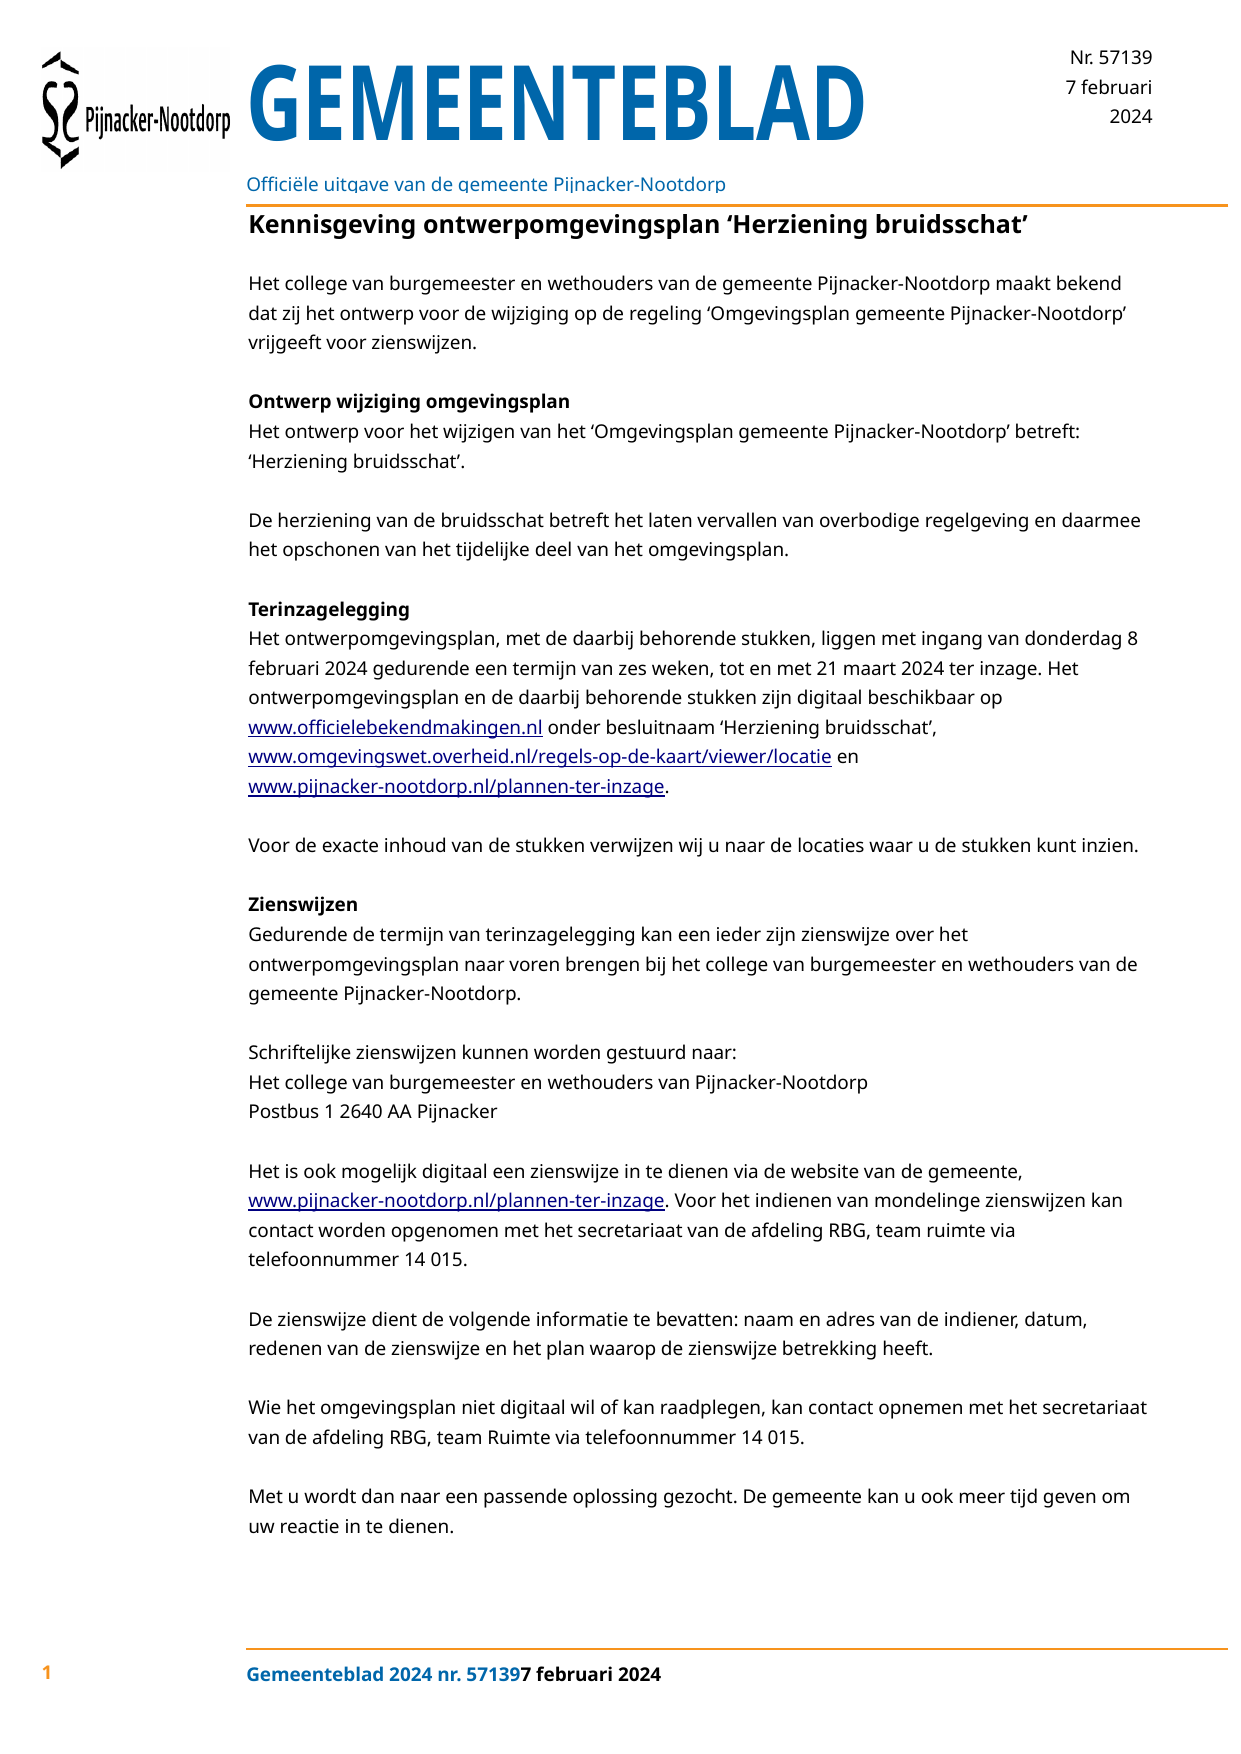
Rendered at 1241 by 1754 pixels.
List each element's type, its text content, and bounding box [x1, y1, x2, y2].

text Ontwerp wijziging omgevingsplan [248, 389, 1152, 414]
text Het college van burgemeester en wethouders van Pijnacker-Nootdorp [248, 1069, 1152, 1095]
text Het college van burgemeester en wethouders van de gemeente Pijnacker-Nootdorp maakt bekend dat zij het ontwerp voor de wijziging op de regeling ‘Omgevingsplan gemeente Pijnacker-Nootdorp’ vrijgeeft voor zienswijzen. [248, 270, 1152, 355]
text Postbus 1 2640 AA Pijnacker [248, 1099, 1152, 1124]
text De herziening van de bruidsschat betreft het laten vervallen van overbodige regelgeving en daarmee het opschonen van het tijdelijke deel van het omgevingsplan. [248, 507, 1152, 562]
text De zienswijze dient de volgende informatie te bevatten: naam en adres van de indiener, datum, redenen van de zienswijze en het plan waarop de zienswijze betrekking heeft. [248, 1306, 1152, 1361]
text Het ontwerpomgevingsplan, met de daarbij behorende stukken, liggen met ingang van donderdag 8 februari 2024 gedurende een termijn van zes weken, tot en met 21 maart 2024 ter inzage. Het ontwerpomgevingsplan en de daarbij behorende stukken zijn digitaal beschikbaar op www.officielebekendmakingen.nl onder besluitnaam ‘Herziening bruidsschat’, www.omgevingswet.overheid.nl/regels-op-de-kaart/viewer/locatie en www.pijnacker-nootdorp.nl/plannen-ter-inzage. [248, 625, 1152, 799]
text Met u wordt dan naar een passende oplossing gezocht. De gemeente kan u ook meer tijd geven om uw reactie in te dienen. [248, 1483, 1152, 1538]
text Het is ook mogelijk digitaal een zienswijze in te dienen via de website van de gemeente, www.pijnacker-nootdorp.nl/plannen-ter-inzage. Voor het indienen van mondelinge zienswijzen kan contact worden opgenomen met het secretariaat van de afdeling RBG, team ruimte via telefoonnummer 14 015. [248, 1158, 1152, 1272]
text Voor de exacte inhoud van de stukken verwijzen wij u naar de locaties waar u de stukken kunt inzien. [248, 832, 1152, 858]
text Kennisgeving ontwerpomgevingsplan ‘Herziening bruidsschat’ [248, 207, 1152, 241]
picture [41, 47, 231, 172]
text Zienswijzen [248, 892, 1152, 917]
text Het ontwerp voor het wijzigen van het ‘Omgevingsplan gemeente Pijnacker-Nootdorp’ betreft: ‘Herziening bruidsschat’. [248, 418, 1152, 473]
text Gedurende de termijn van terinzagelegging kan een ieder zijn zienswijze over het ontwerpomgevingsplan naar voren brengen bij het college van burgemeester en wethouders van de gemeente Pijnacker-Nootdorp. [248, 921, 1152, 1006]
text Terinzagelegging [248, 596, 1152, 621]
text Wie het omgevingsplan niet digitaal wil of kan raadplegen, kan contact opnemen met het secretariaat van de afdeling RBG, team Ruimte via telefoonnummer 14 015. [248, 1394, 1152, 1450]
text Schriftelijke zienswijzen kunnen worden gestuurd naar: [248, 1039, 1152, 1065]
